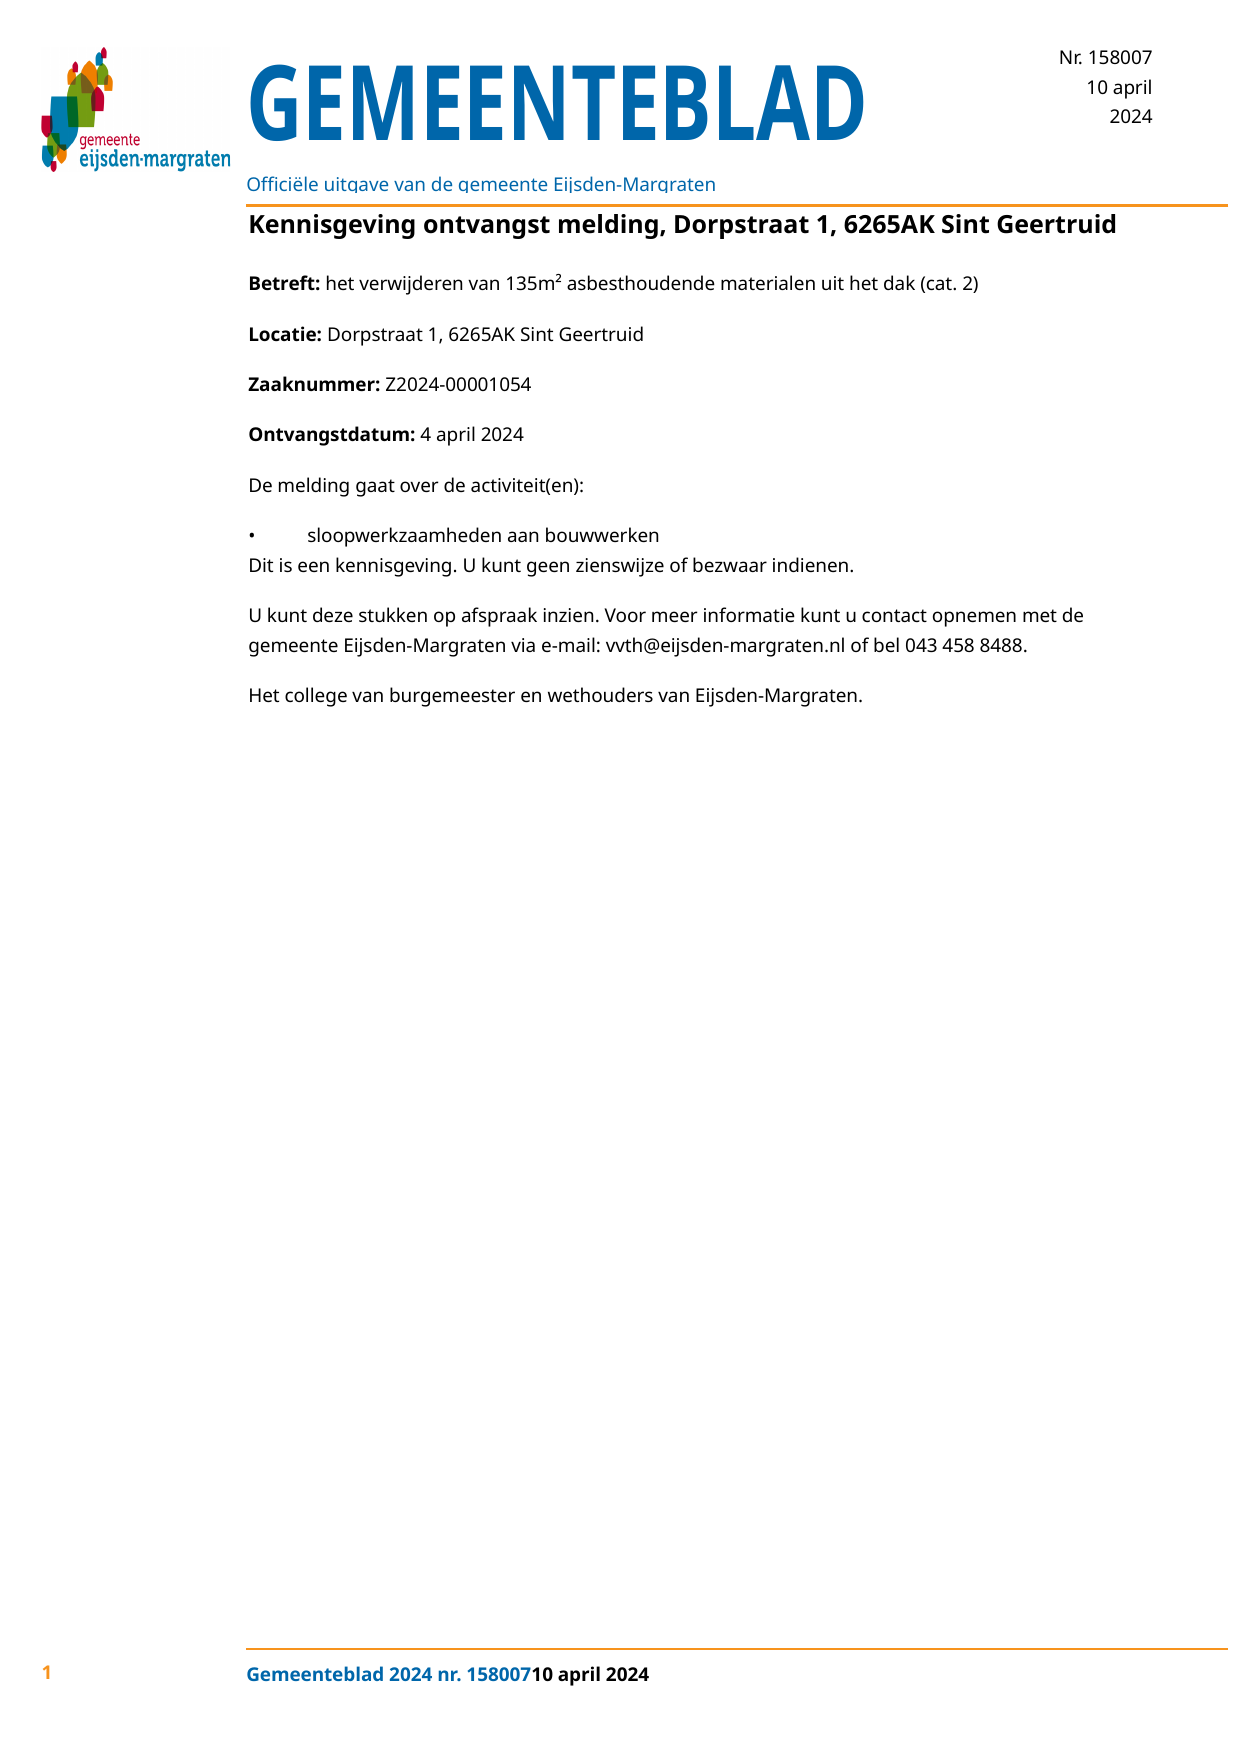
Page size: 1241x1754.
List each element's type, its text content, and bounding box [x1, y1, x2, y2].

text Betreft: het verwijderen van 135m² asbesthoudende materialen uit het dak (cat. 2) [248, 270, 1152, 296]
list sloopwerkzaamheden aan bouwwerken [248, 522, 1152, 548]
text Ontvangstdatum: 4 april 2024 [248, 422, 1152, 447]
text Locatie: Dorpstraat 1, 6265AK Sint Geertruid [248, 321, 1152, 346]
text De melding gaat over de activiteit(en): [248, 472, 1152, 498]
text Dit is een kennisgeving. U kunt geen zienswijze of bezwaar indienen. [248, 552, 1152, 578]
text Kennisgeving ontvangst melding, Dorpstraat 1, 6265AK Sint Geertruid [248, 207, 1152, 241]
text Zaaknummer: Z2024-00001054 [248, 371, 1152, 397]
text Het college van burgemeester en wethouders van Eijsden-Margraten. [248, 682, 1152, 708]
text U kunt deze stukken op afspraak inzien. Voor meer informatie kunt u contact opnemen met de gemeente Eijsden-Margraten via e-mail: vvth@eijsden-margraten.nl of bel 043 458 8488. [248, 602, 1152, 658]
picture [41, 47, 231, 172]
